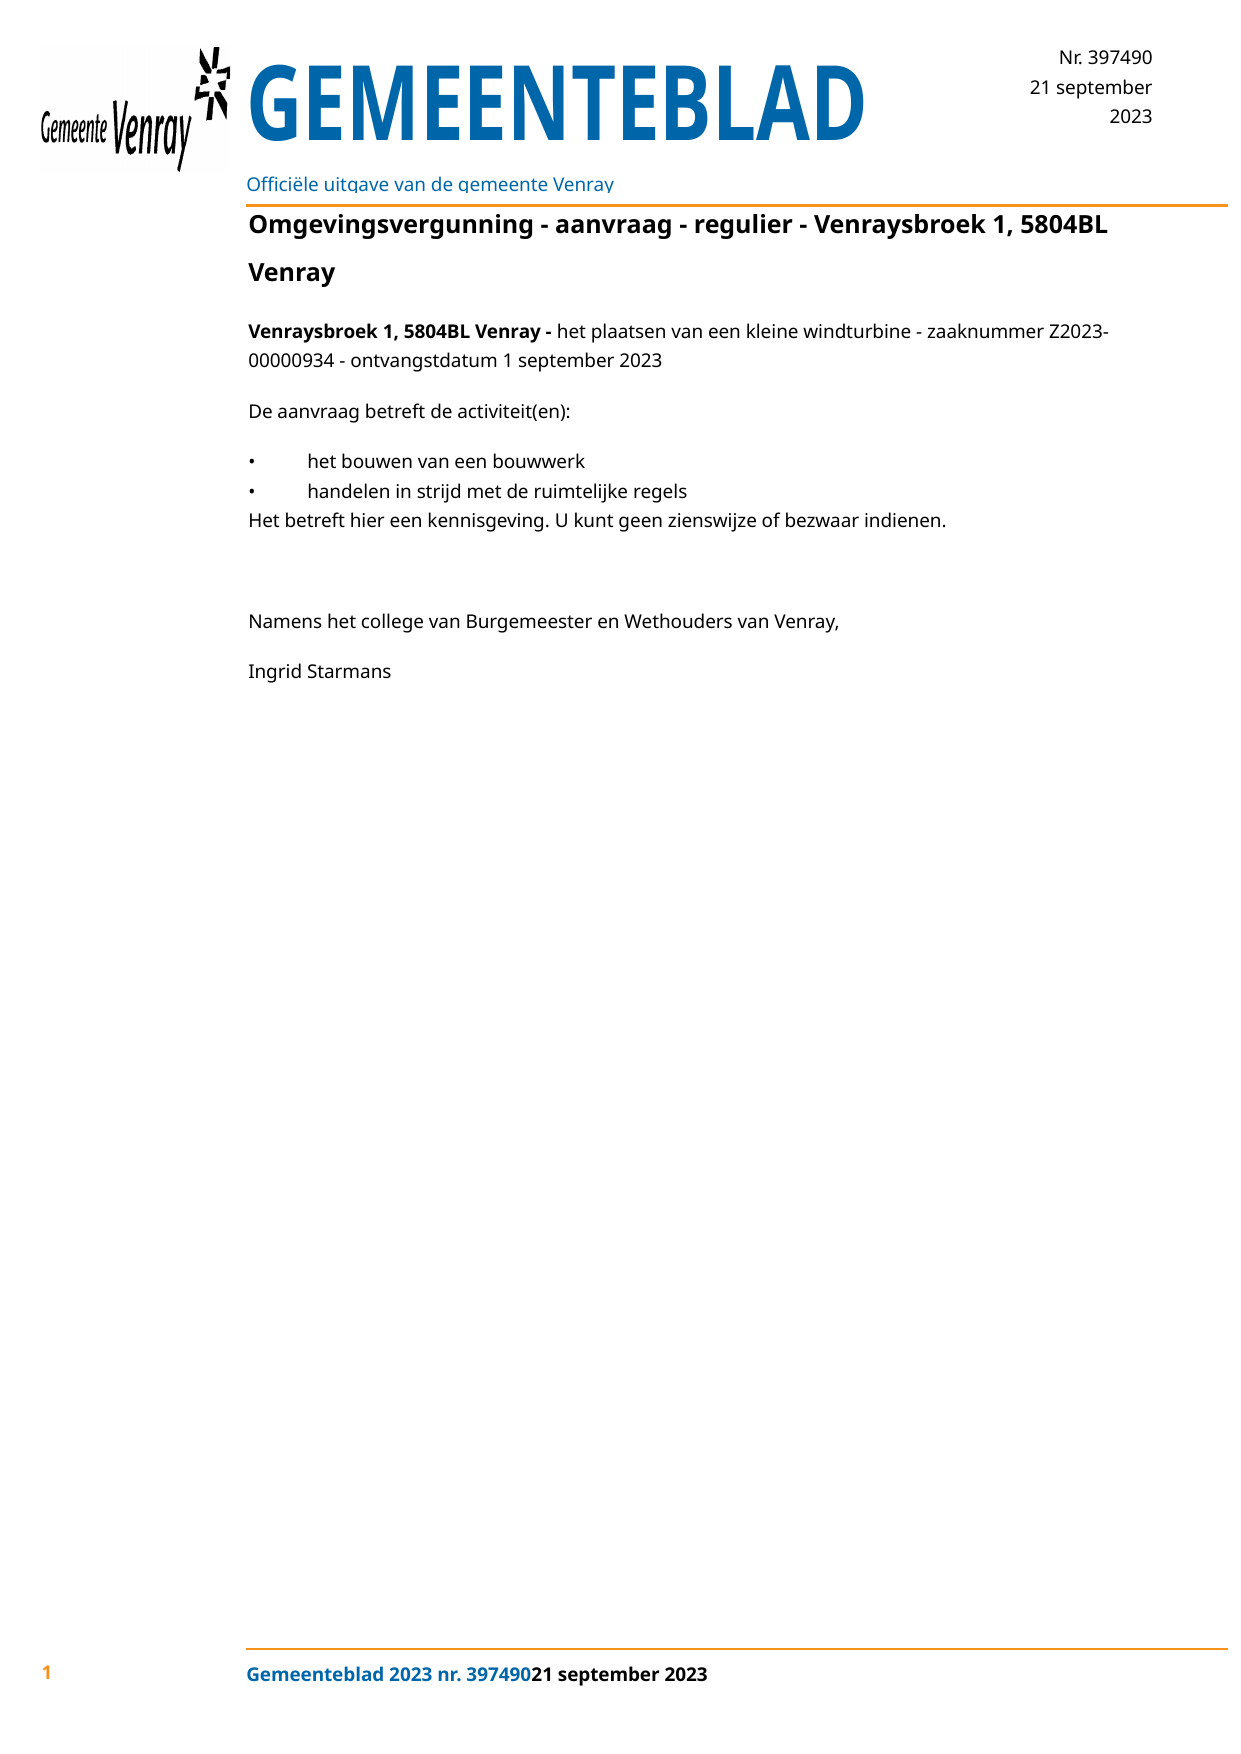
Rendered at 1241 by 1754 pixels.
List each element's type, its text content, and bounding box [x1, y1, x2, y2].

list het bouwen van een bouwwerk [248, 448, 1152, 474]
text Ingrid Starmans [248, 659, 1152, 684]
list handelen in strijd met de ruimtelijke regels [248, 478, 1152, 504]
text Omgevingsvergunning - aanvraag - regulier - Venraysbroek 1, 5804BL Venray [248, 207, 1152, 288]
text Namens het college van Burgemeester en Wethouders van Venray, [248, 608, 1152, 634]
text Venraysbroek 1, 5804BL Venray - het plaatsen van een kleine windturbine - zaaknummer Z2023-00000934 - ontvangstdatum 1 september 2023 [248, 318, 1152, 373]
text De aanvraag betreft de activiteit(en): [248, 398, 1152, 424]
picture [41, 47, 231, 172]
text Het betreft hier een kennisgeving. U kunt geen zienswijze of bezwaar indienen. [248, 507, 1152, 533]
